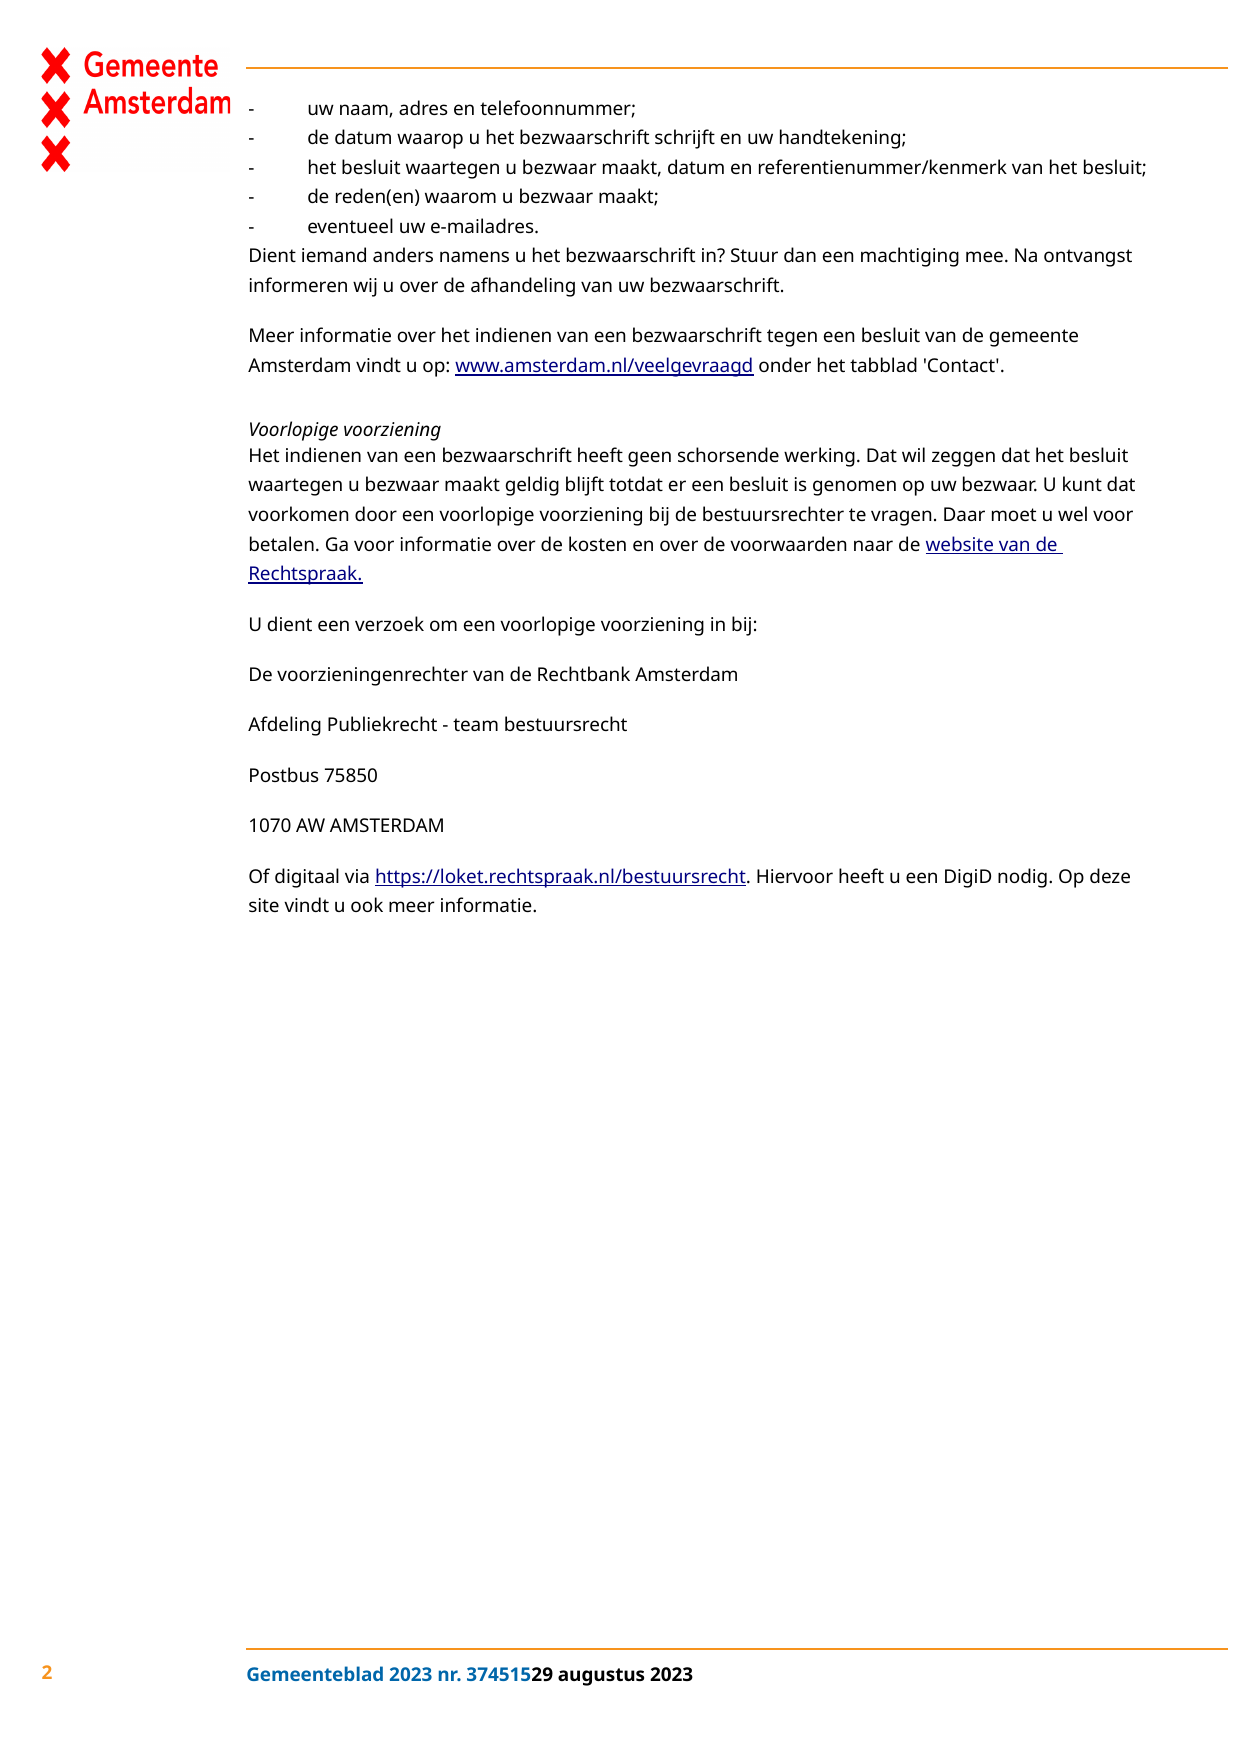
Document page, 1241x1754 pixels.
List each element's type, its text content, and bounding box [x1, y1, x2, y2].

text Het indienen van een bezwaarschrift heeft geen schorsende werking. Dat wil zeggen dat het besluit waartegen u bezwaar maakt geldig blijft totdat er een besluit is genomen op uw bezwaar. U kunt dat voorkomen door een voorlopige voorziening bij de bestuursrechter te vragen. Daar moet u wel voor betalen. Ga voor informatie over de kosten en over de voorwaarden naar de website van de Rechtspraak. [248, 442, 1152, 586]
text Afdeling Publiekrecht - team bestuursrecht [248, 712, 1152, 737]
list de datum waarop u het bezwaarschrift schrijft en uw handtekening; [248, 124, 1152, 150]
text Dient iemand anders namens u het bezwaarschrift in? Stuur dan een machtiging mee. Na ontvangst informeren wij u over de afhandeling van uw bezwaarschrift. [248, 243, 1152, 298]
picture [41, 47, 231, 172]
text De voorzieningenrechter van de Rechtbank Amsterdam [248, 661, 1152, 687]
list uw naam, adres en telefoonnummer; [248, 95, 1152, 121]
text Meer informatie over het indienen van een bezwaarschrift tegen een besluit van de gemeente Amsterdam vindt u op: www.amsterdam.nl/veelgevraagd onder het tabblad 'Contact'. [248, 323, 1152, 378]
text Voorlopige voorziening [248, 416, 1152, 442]
text 1070 AW AMSTERDAM [248, 812, 1152, 838]
list de reden(en) waarom u bezwaar maakt; [248, 183, 1152, 209]
text Postbus 75850 [248, 762, 1152, 788]
list het besluit waartegen u bezwaar maakt, datum en referentienummer/kenmerk van het besluit; [248, 154, 1152, 180]
list eventueel uw e-mailadres. [248, 213, 1152, 239]
text U dient een verzoek om een voorlopige voorziening in bij: [248, 611, 1152, 636]
text Of digitaal via https://loket.rechtspraak.nl/bestuursrecht. Hiervoor heeft u een DigiD nodig. Op deze site vindt u ook meer informatie. [248, 863, 1152, 918]
